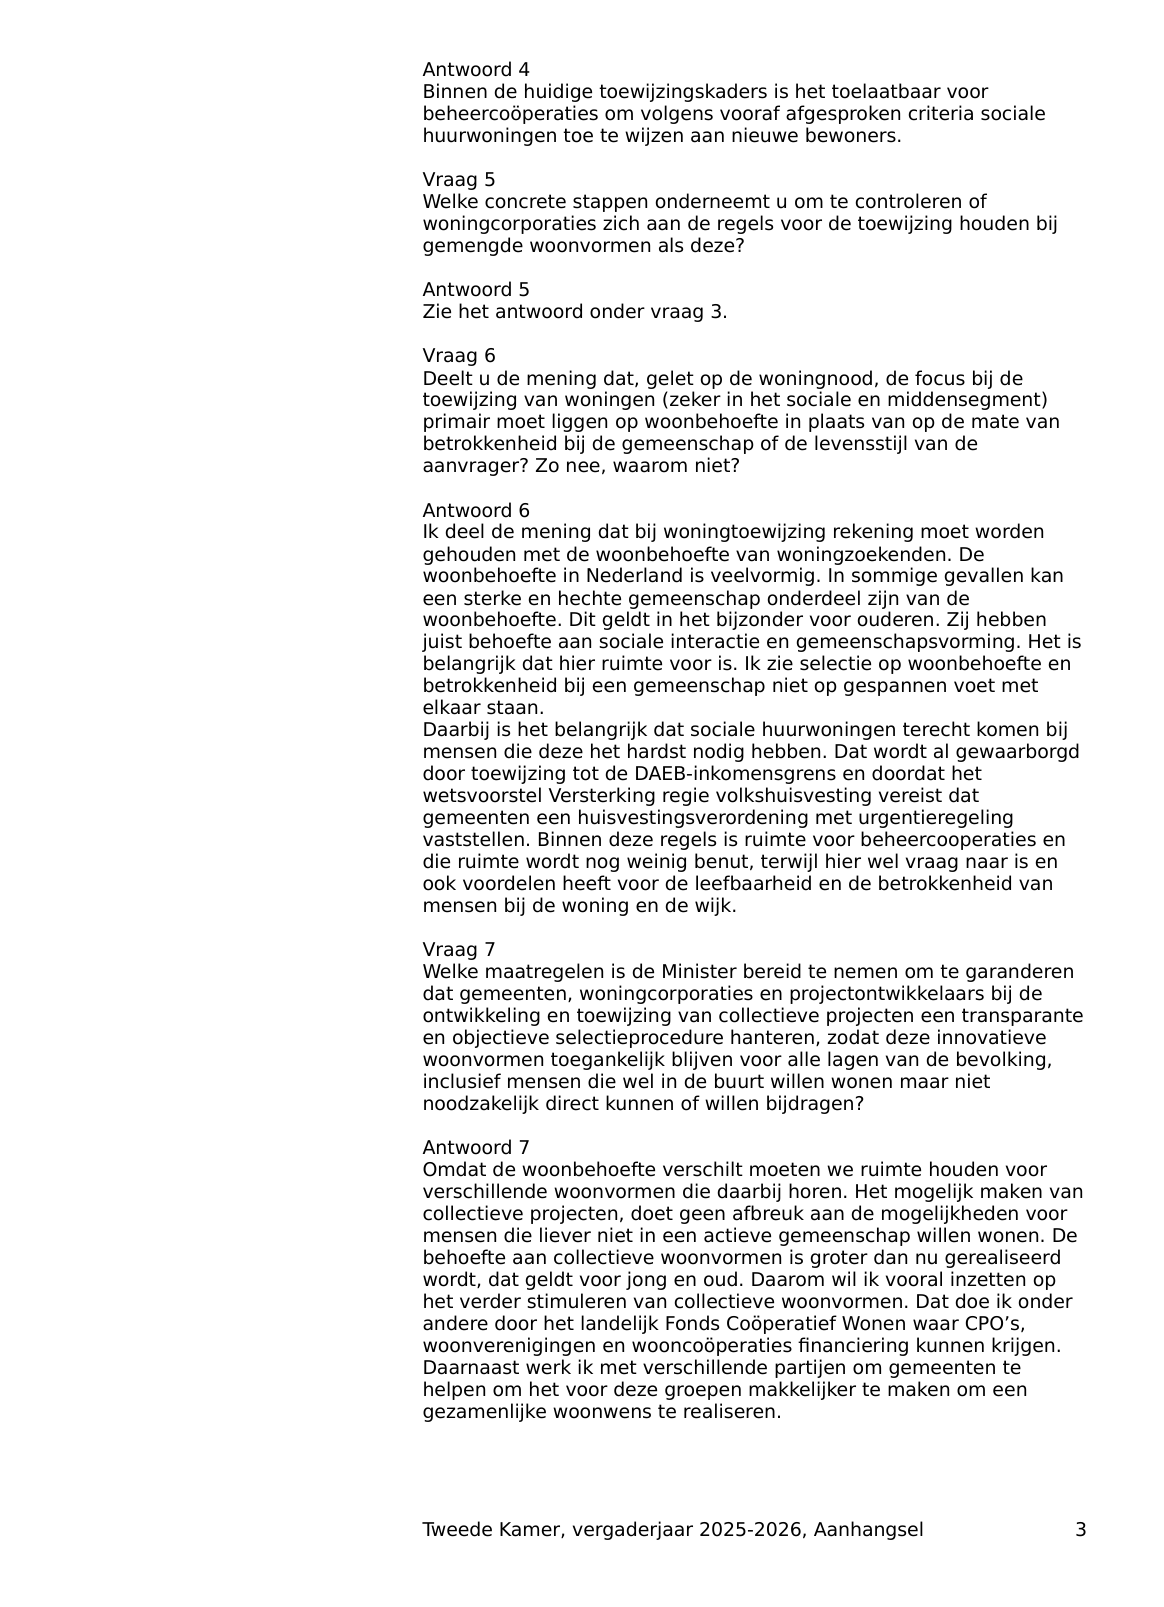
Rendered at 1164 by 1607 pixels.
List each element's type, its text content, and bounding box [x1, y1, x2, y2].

text Antwoord 4 [422, 59, 1087, 81]
text Vraag 7 [422, 939, 1087, 961]
text Deelt u de mening dat, gelet op de woningnood, de focus bij de toewijzing van woningen (zeker in het sociale en middensegment) primair moet liggen op woonbehoefte in plaats van op de mate van betrokkenheid bij de gemeenschap of de levensstijl van de aanvrager? Zo nee, waarom niet? [422, 367, 1087, 477]
text Ik deel de mening dat bij woningtoewijzing rekening moet worden gehouden met de woonbehoefte van woningzoekenden. De woonbehoefte in Nederland is veelvormig. In sommige gevallen kan een sterke en hechte gemeenschap onderdeel zijn van de woonbehoefte. Dit geldt in het bijzonder voor ouderen. Zij hebben juist behoefte aan sociale interactie en gemeenschapsvorming. Het is belangrijk dat hier ruimte voor is. Ik zie selectie op woonbehoefte en betrokkenheid bij een gemeenschap niet op gespannen voet met elkaar staan. [422, 521, 1087, 719]
text Omdat de woonbehoefte verschilt moeten we ruimte houden voor verschillende woonvormen die daarbij horen. Het mogelijk maken van collectieve projecten, doet geen afbreuk aan de mogelijkheden voor mensen die liever niet in een actieve gemeenschap willen wonen. De behoefte aan collectieve woonvormen is groter dan nu gerealiseerd wordt, dat geldt voor jong en oud. Daarom wil ik vooral inzetten op het verder stimuleren van collectieve woonvormen. Dat doe ik onder andere door het landelijk Fonds Coöperatief Wonen waar CPO’s, woonverenigingen en wooncoöperaties financiering kunnen krijgen. Daarnaast werk ik met verschillende partijen om gemeenten te helpen om het voor deze groepen makkelijker te maken om een gezamenlijke woonwens te realiseren. [422, 1159, 1087, 1423]
text Daarbij is het belangrijk dat sociale huurwoningen terecht komen bij mensen die deze het hardst nodig hebben. Dat wordt al gewaarborgd door toewijzing tot de DAEB-inkomensgrens en doordat het wetsvoorstel Versterking regie volkshuisvesting vereist dat gemeenten een huisvestingsverordening met urgentieregeling vaststellen. Binnen deze regels is ruimte voor beheercooperaties en die ruimte wordt nog weinig benut, terwijl hier wel vraag naar is en ook voordelen heeft voor de leefbaarheid en de betrokkenheid van mensen bij de woning en de wijk. [422, 719, 1087, 917]
text Antwoord 7 [422, 1137, 1087, 1159]
text Antwoord 5 [422, 279, 1087, 301]
text Welke concrete stappen onderneemt u om te controleren of woningcorporaties zich aan de regels voor de toewijzing houden bij gemengde woonvormen als deze? [422, 191, 1087, 257]
text Binnen de huidige toewijzingskaders is het toelaatbaar voor beheercoöperaties om volgens vooraf afgesproken criteria sociale huurwoningen toe te wijzen aan nieuwe bewoners. [422, 81, 1087, 147]
text Antwoord 6 [422, 499, 1087, 521]
text Welke maatregelen is de Minister bereid te nemen om te garanderen dat gemeenten, woningcorporaties en projectontwikkelaars bij de ontwikkeling en toewijzing van collectieve projecten een transparante en objectieve selectieprocedure hanteren, zodat deze innovatieve woonvormen toegankelijk blijven voor alle lagen van de bevolking, inclusief mensen die wel in de buurt willen wonen maar niet noodzakelijk direct kunnen of willen bijdragen? [422, 961, 1087, 1115]
text Vraag 5 [422, 169, 1087, 191]
text Vraag 6 [422, 345, 1087, 367]
text Zie het antwoord onder vraag 3. [422, 301, 1087, 323]
